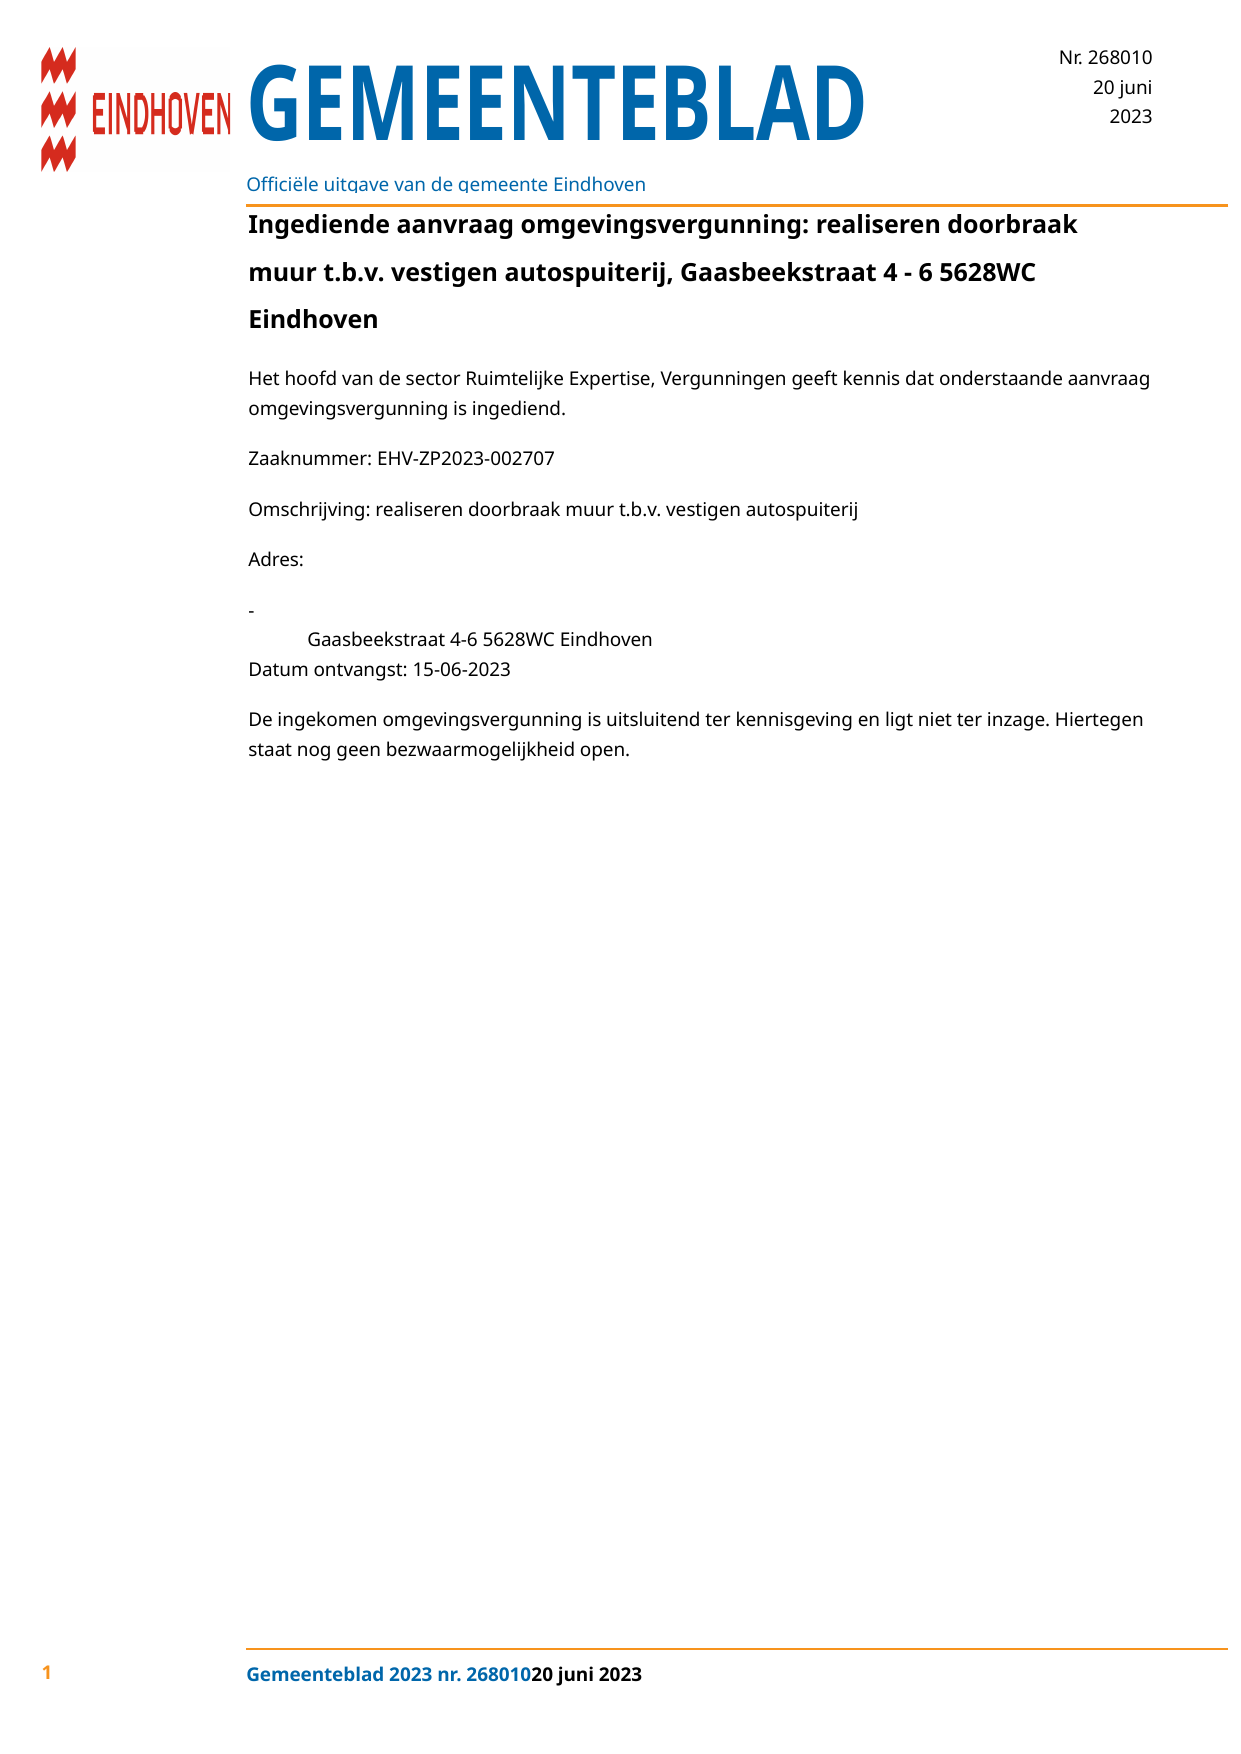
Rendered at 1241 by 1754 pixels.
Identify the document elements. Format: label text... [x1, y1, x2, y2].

text Datum ontvangst: 15-06-2023 [248, 656, 1152, 682]
text De ingekomen omgevingsvergunning is uitsluitend ter kennisgeving en ligt niet ter inzage. Hiertegen staat nog geen bezwaarmogelijkheid open. [248, 706, 1152, 762]
list Gaasbeekstraat 4-6 5628WC Eindhoven [248, 626, 1152, 652]
text Het hoofd van de sector Ruimtelijke Expertise, Vergunningen geeft kennis dat onderstaande aanvraag omgevingsvergunning is ingediend. [248, 366, 1152, 421]
text Adres: [248, 546, 1152, 572]
text Omschrijving: realiseren doorbraak muur t.b.v. vestigen autospuiterij [248, 496, 1152, 522]
text Ingediende aanvraag omgevingsvergunning: realiseren doorbraak muur t.b.v. vestigen autospuiterij, Gaasbeekstraat 4 - 6 5628WC Eindhoven [248, 207, 1152, 336]
text Zaaknummer: EHV-ZP2023-002707 [248, 446, 1152, 471]
picture [41, 47, 231, 172]
